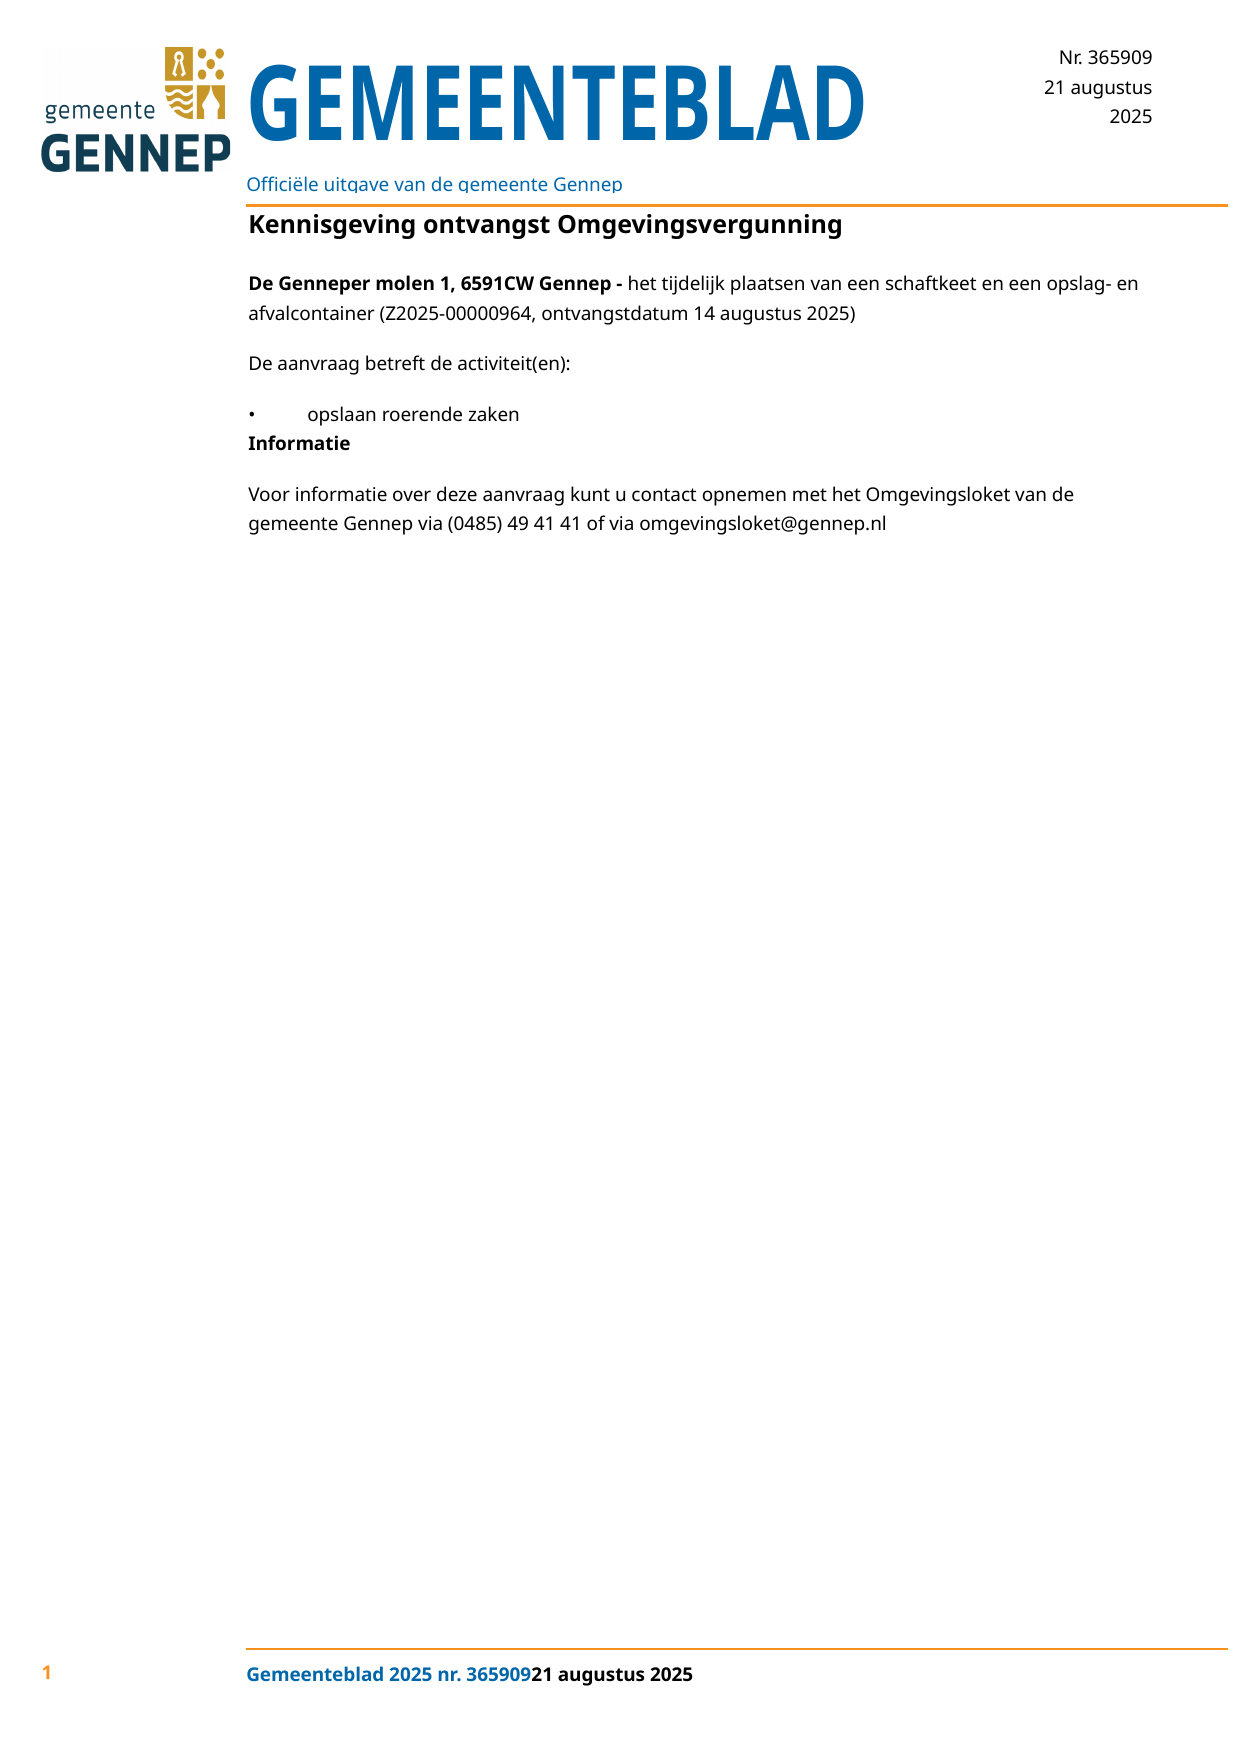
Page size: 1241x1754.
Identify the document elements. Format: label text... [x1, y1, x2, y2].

picture [41, 47, 231, 172]
list opslaan roerende zaken [248, 401, 1152, 426]
text Voor informatie over deze aanvraag kunt u contact opnemen met het Omgevingsloket van de gemeente Gennep via (0485) 49 41 41 of via omgevingsloket@gennep.nl [248, 481, 1152, 536]
text Kennisgeving ontvangst Omgevingsvergunning [248, 207, 1152, 241]
text De aanvraag betreft de activiteit(en): [248, 350, 1152, 376]
text De Genneper molen 1, 6591CW Gennep - het tijdelijk plaatsen van een schaftkeet en een opslag- en afvalcontainer (Z2025-00000964, ontvangstdatum 14 augustus 2025) [248, 270, 1152, 326]
text Informatie [248, 430, 1152, 456]
